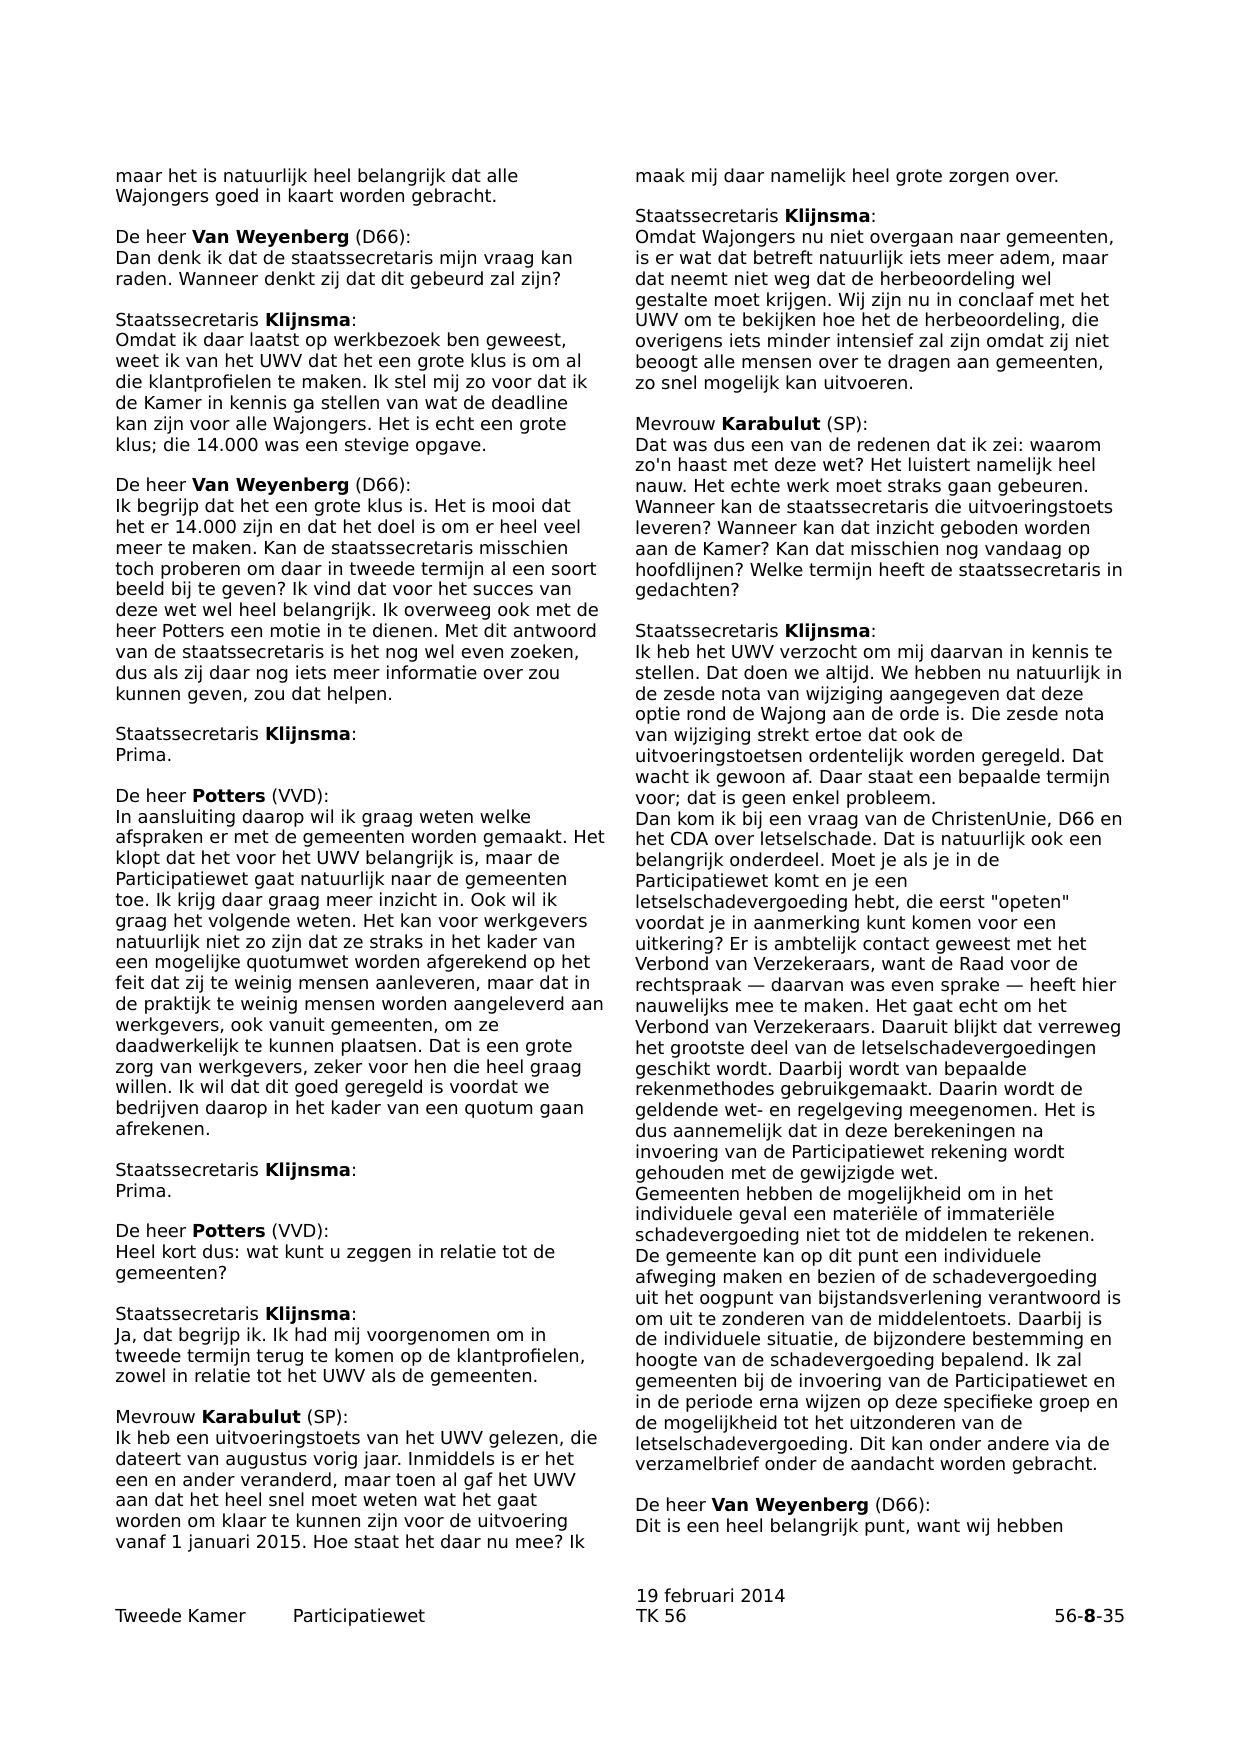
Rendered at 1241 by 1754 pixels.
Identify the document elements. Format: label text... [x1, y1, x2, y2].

text Dan denk ik dat de staatssecretaris mijn vraag kan raden. Wanneer denkt zij dat dit gebeurd zal zijn? [115, 248, 605, 289]
text Gemeenten hebben de mogelijkheid om in het individuele geval een materiële of immateriële schadevergoeding niet tot de middelen te rekenen. De gemeente kan op dit punt een individuele afweging maken en bezien of de schadevergoeding uit het oogpunt van bijstandsverlening verantwoord is om uit te zonderen van de middelentoets. Daarbij is de individuele situatie, de bijzondere bestemming en hoogte van de schadevergoeding bepalend. Ik zal gemeenten bij de invoering van de Participatiewet en in de periode erna wijzen op deze specifieke groep en de mogelijkheid tot het uitzonderen van de letselschadevergoeding. Dit kan onder andere via de verzamelbrief onder de aandacht worden gebracht. [635, 1183, 1125, 1475]
text Ik heb het UWV verzocht om mij daarvan in kennis te stellen. Dat doen we altijd. We hebben nu natuurlijk in de zesde nota van wijziging aangegeven dat deze optie rond de Wajong aan de orde is. Die zesde nota van wijziging strekt ertoe dat ook de uitvoeringstoetsen ordentelijk worden geregeld. Dat wacht ik gewoon af. Daar staat een bepaalde termijn voor; dat is geen enkel probleem. [635, 642, 1125, 808]
text De heer Potters (VVD): [115, 786, 605, 806]
text Staatssecretaris Klijnsma: [115, 1304, 605, 1324]
text In aansluiting daarop wil ik graag weten welke afspraken er met de gemeenten worden gemaakt. Het klopt dat het voor het UWV belangrijk is, maar de Participatiewet gaat natuurlijk naar de gemeenten toe. Ik krijg daar graag meer inzicht in. Ook wil ik graag het volgende weten. Het kan voor werkgevers natuurlijk niet zo zijn dat ze straks in het kader van een mogelijke quotumwet worden afgerekend op het feit dat zij te weinig mensen aanleveren, maar dat in de praktijk te weinig mensen worden aangeleverd aan werkgevers, ook vanuit gemeenten, om ze daadwerkelijk te kunnen plaatsen. Dat is een grote zorg van werkgevers, zeker voor hen die heel graag willen. Ik wil dat dit goed geregeld is voordat we bedrijven daarop in het kader van een quotum gaan afrekenen. [115, 806, 605, 1140]
text De heer Van Weyenberg (D66): [635, 1495, 1125, 1516]
text Heel kort dus: wat kunt u zeggen in relatie tot de gemeenten? [115, 1242, 605, 1284]
text Staatssecretaris Klijnsma: [635, 206, 1125, 227]
text Prima. [115, 745, 605, 766]
text Staatssecretaris Klijnsma: [115, 309, 605, 330]
text Ik heb een uitvoeringstoets van het UWV gelezen, die dateert van augustus vorig jaar. Inmiddels is er het een en ander veranderd, maar toen al gaf het UWV aan dat het heel snel moet weten wat het gaat worden om klaar te kunnen zijn voor de uitvoering vanaf 1 januari 2015. Hoe staat het daar nu mee? Ik [115, 1428, 605, 1553]
text Staatssecretaris Klijnsma: [635, 621, 1125, 642]
text Ja, dat begrijp ik. Ik had mij voorgenomen om in tweede termijn terug te komen op de klantprofielen, zowel in relatie tot het UWV als de gemeenten. [115, 1324, 605, 1387]
text maak mij daar namelijk heel grote zorgen over. [635, 165, 1125, 186]
text Prima. [115, 1181, 605, 1201]
text Ik begrijp dat het een grote klus is. Het is mooi dat het er 14.000 zijn en dat het doel is om er heel veel meer te maken. Kan de staatssecretaris misschien toch proberen om daar in tweede termijn al een soort beeld bij te geven? Ik vind dat voor het succes van deze wet wel heel belangrijk. Ik overweeg ook met de heer Potters een motie in te dienen. Met dit antwoord van de staatssecretaris is het nog wel even zoeken, dus als zij daar nog iets meer informatie over zou kunnen geven, zou dat helpen. [115, 496, 605, 704]
text Mevrouw Karabulut (SP): [115, 1407, 605, 1428]
text Staatssecretaris Klijnsma: [115, 1160, 605, 1181]
text Dat was dus een van de redenen dat ik zei: waarom zo'n haast met deze wet? Het luistert namelijk heel nauw. Het echte werk moet straks gaan gebeuren. Wanneer kan de staatssecretaris die uitvoeringstoets leveren? Wanneer kan dat inzicht geboden worden aan de Kamer? Kan dat misschien nog vandaag op hoofdlijnen? Welke termijn heeft de staatssecretaris in gedachten? [635, 434, 1125, 601]
text De heer Potters (VVD): [115, 1221, 605, 1242]
text maar het is natuurlijk heel belangrijk dat alle Wajongers goed in kaart worden gebracht. [115, 165, 605, 207]
text Omdat Wajongers nu niet overgaan naar gemeenten, is er wat dat betreft natuurlijk iets meer adem, maar dat neemt niet weg dat de herbeoordeling wel gestalte moet krijgen. Wij zijn nu in conclaaf met het UWV om te bekijken hoe het de herbeoordeling, die overigens iets minder intensief zal zijn omdat zij niet beoogt alle mensen over te dragen aan gemeenten, zo snel mogelijk kan uitvoeren. [635, 227, 1125, 393]
text Omdat ik daar laatst op werkbezoek ben geweest, weet ik van het UWV dat het een grote klus is om al die klantprofielen te maken. Ik stel mij zo voor dat ik de Kamer in kennis ga stellen van wat de deadline kan zijn voor alle Wajongers. Het is echt een grote klus; die 14.000 was een stevige opgave. [115, 330, 605, 455]
text Staatssecretaris Klijnsma: [115, 724, 605, 745]
text Dit is een heel belangrijk punt, want wij hebben [635, 1516, 1125, 1537]
text Mevrouw Karabulut (SP): [635, 413, 1125, 434]
text De heer Van Weyenberg (D66): [115, 475, 605, 496]
text De heer Van Weyenberg (D66): [115, 227, 605, 248]
text Dan kom ik bij een vraag van de ChristenUnie, D66 en het CDA over letselschade. Dat is natuurlijk ook een belangrijk onderdeel. Moet je als je in de Participatiewet komt en je een letselschadevergoeding hebt, die eerst "opeten" voordat je in aanmerking kunt komen voor een uitkering? Er is ambtelijk contact geweest met het Verbond van Verzekeraars, want de Raad voor de rechtspraak — daarvan was even sprake — heeft hier nauwelijks mee te maken. Het gaat echt om het Verbond van Verzekeraars. Daaruit blijkt dat verreweg het grootste deel van de letselschadevergoedingen geschikt wordt. Daarbij wordt van bepaalde rekenmethodes gebruikgemaakt. Daarin wordt de geldende wet- en regelgeving meegenomen. Het is dus aannemelijk dat in deze berekeningen na invoering van de Participatiewet rekening wordt gehouden met de gewijzigde wet. [635, 808, 1125, 1183]
